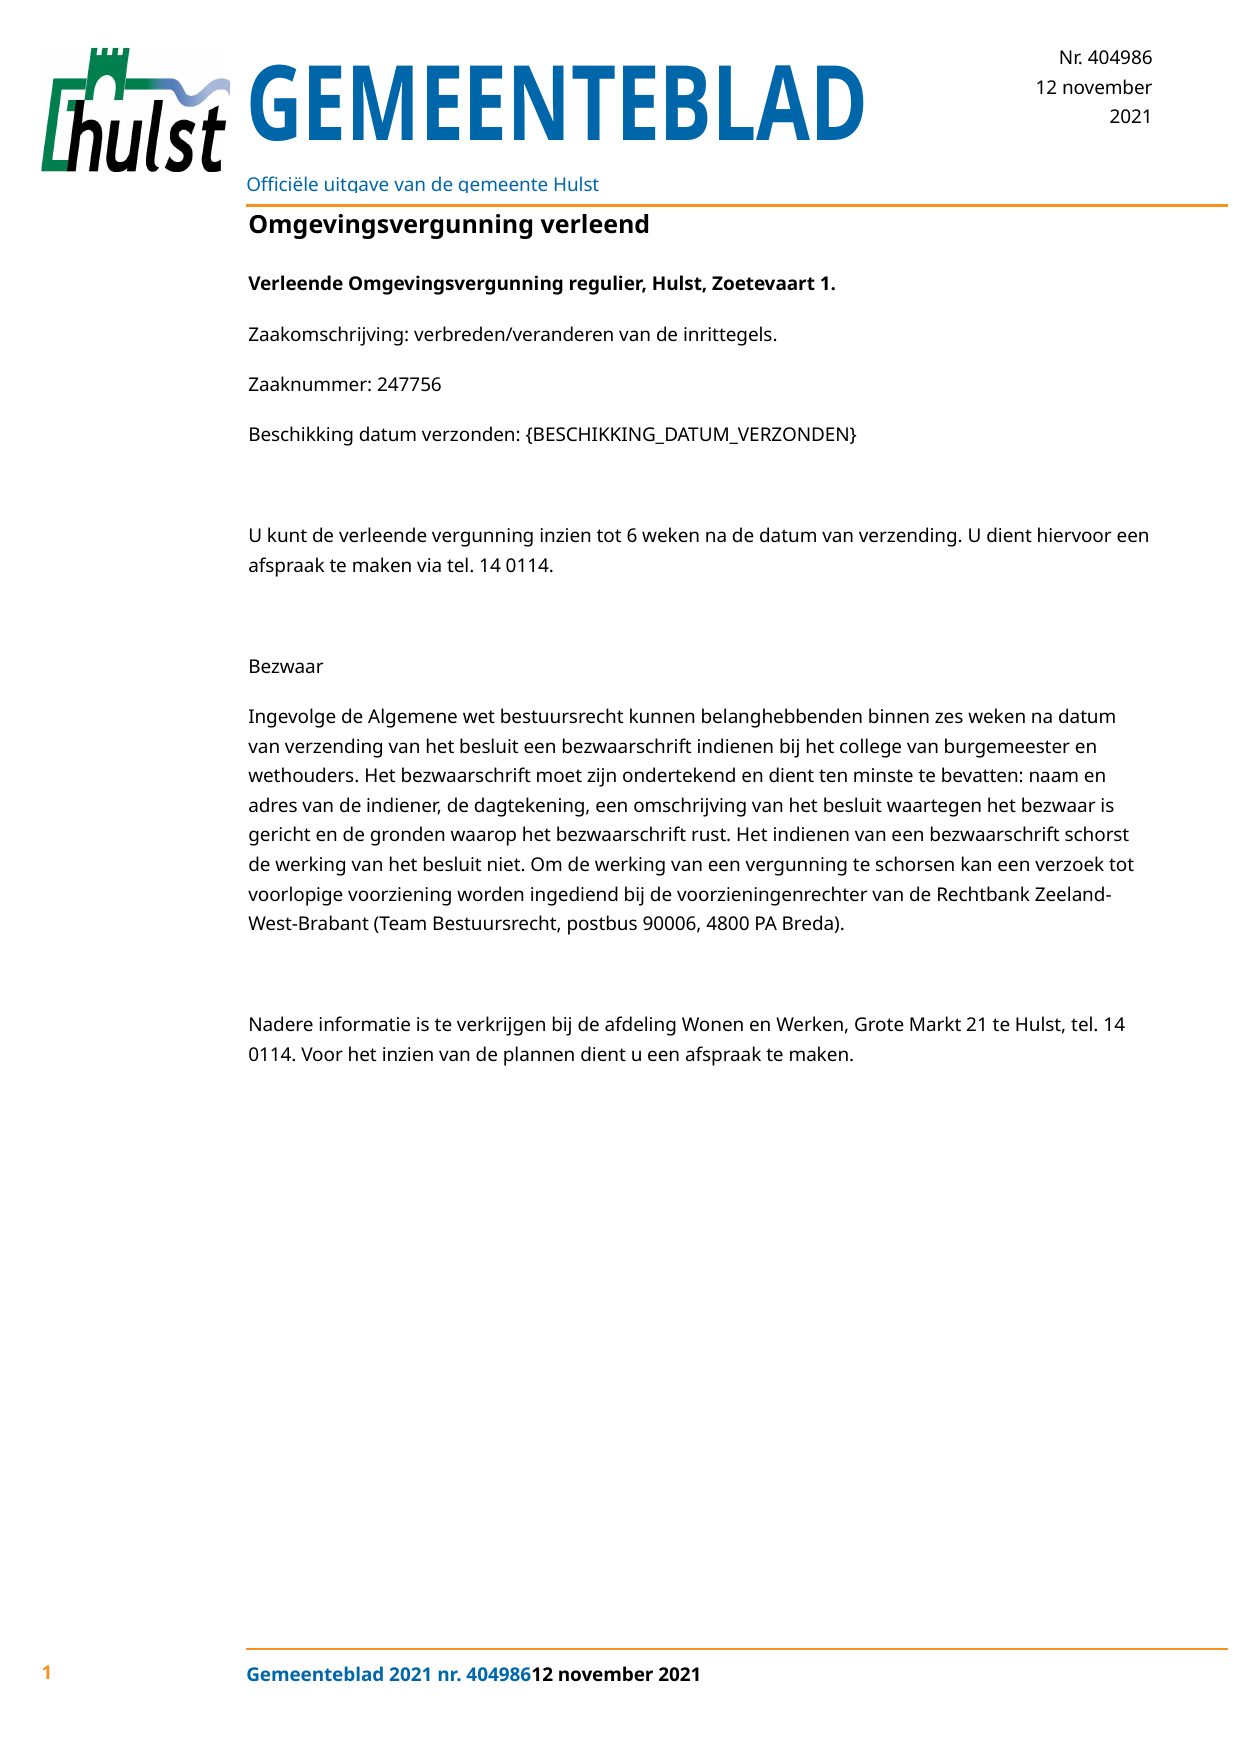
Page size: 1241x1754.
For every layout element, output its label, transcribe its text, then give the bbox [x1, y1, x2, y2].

text Ingevolge de Algemene wet bestuursrecht kunnen belanghebbenden binnen zes weken na datum van verzending van het besluit een bezwaarschrift indienen bij het college van burgemeester en wethouders. Het bezwaarschrift moet zijn ondertekend en dient ten minste te bevatten: naam en adres van de indiener, de dagtekening, een omschrijving van het besluit waartegen het bezwaar is gericht en de gronden waarop het bezwaarschrift rust. Het indienen van een bezwaarschrift schorst de werking van het besluit niet. Om de werking van een vergunning te schorsen kan een verzoek tot voorlopige voorziening worden ingediend bij de voorzieningenrechter van de Rechtbank Zeeland-West-Brabant (Team Bestuursrecht, postbus 90006, 4800 PA Breda). [248, 703, 1152, 936]
text Zaakomschrijving: verbreden/veranderen van de inrittegels. [248, 321, 1152, 346]
text Nadere informatie is te verkrijgen bij de afdeling Wonen en Werken, Grote Markt 21 te Hulst, tel. 14 0114. Voor het inzien van de plannen dient u een afspraak te maken. [248, 1011, 1152, 1066]
picture [41, 47, 231, 172]
text Bezwaar [248, 653, 1152, 678]
text Beschikking datum verzonden: {BESCHIKKING_DATUM_VERZONDEN} [248, 422, 1152, 447]
text Omgevingsvergunning verleend [248, 207, 1152, 241]
text Verleende Omgevingsvergunning regulier, Hulst, Zoetevaart 1. [248, 270, 1152, 296]
text Zaaknummer: 247756 [248, 371, 1152, 397]
text U kunt de verleende vergunning inzien tot 6 weken na de datum van verzending. U dient hiervoor een afspraak te maken via tel. 14 0114. [248, 522, 1152, 578]
